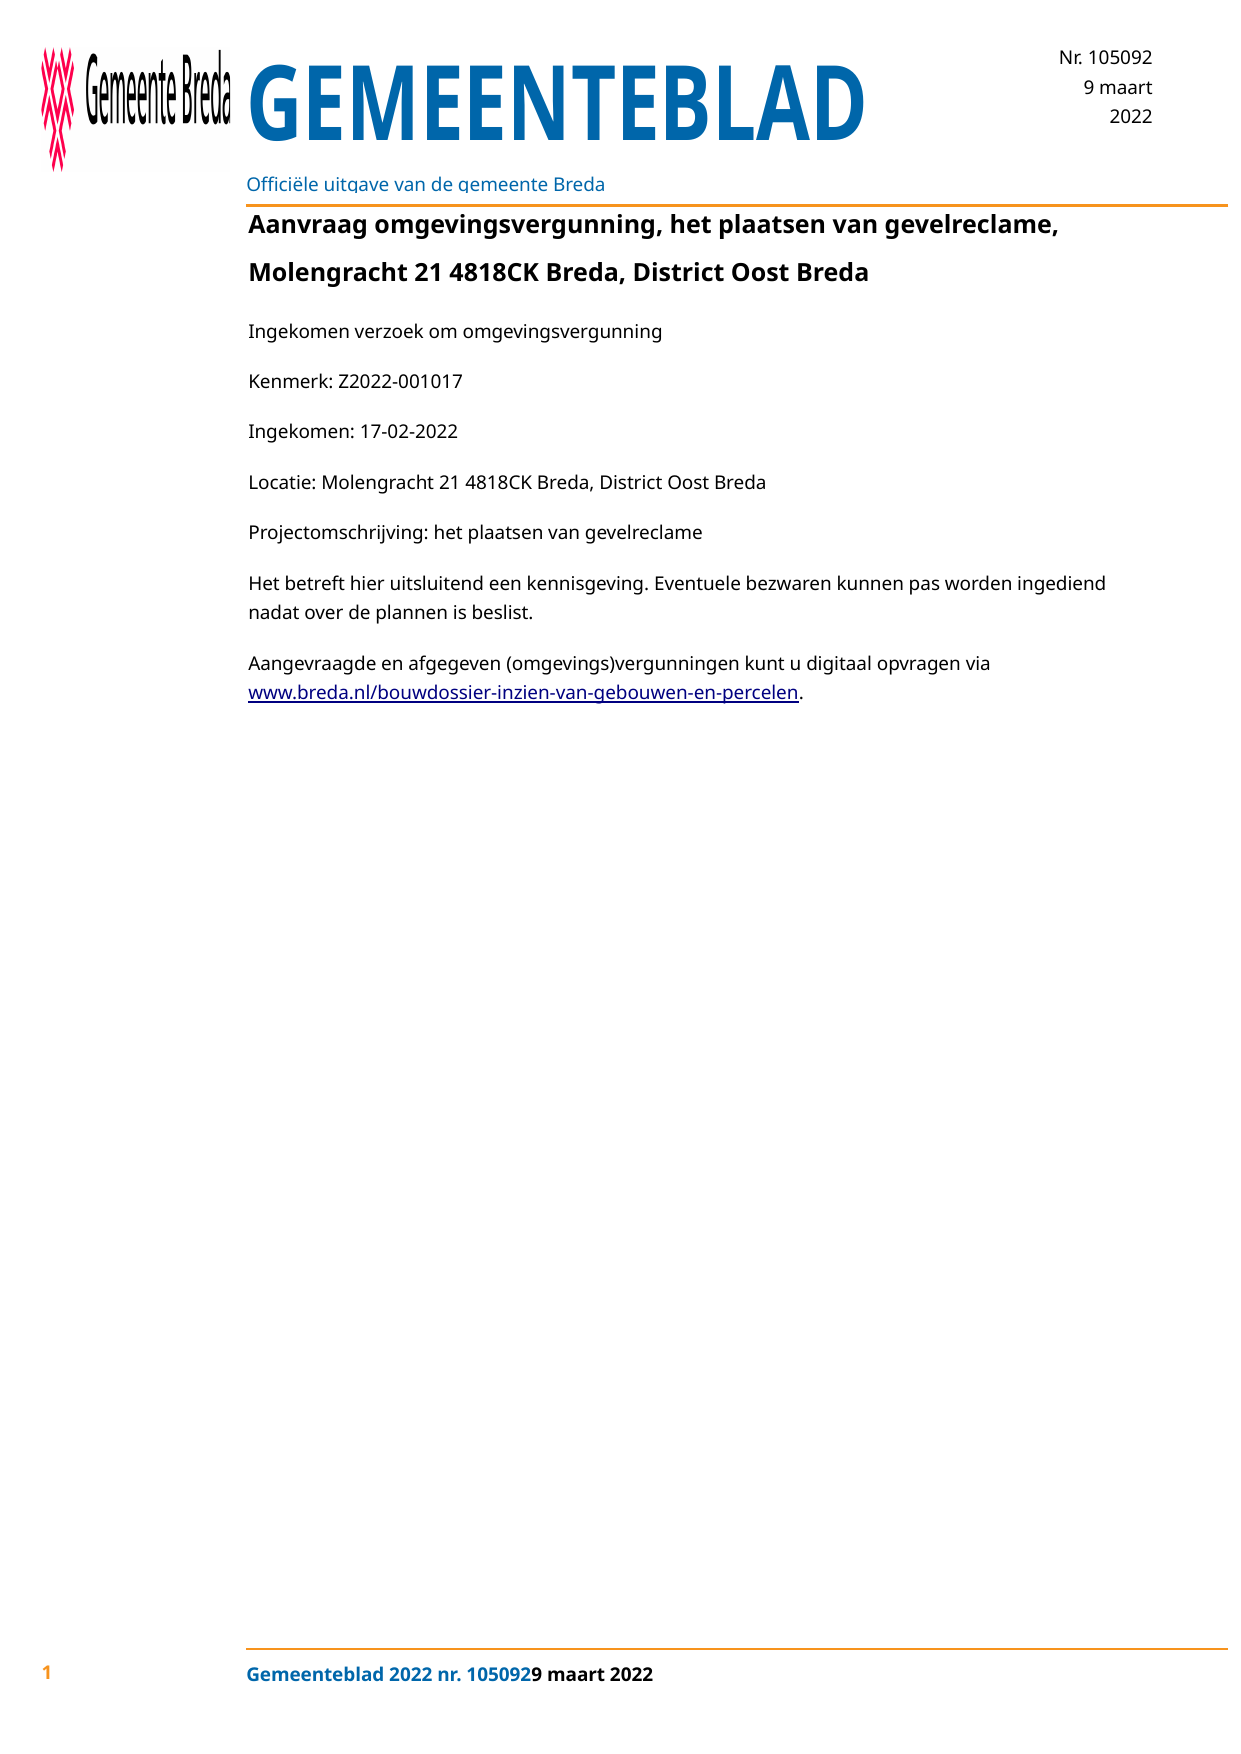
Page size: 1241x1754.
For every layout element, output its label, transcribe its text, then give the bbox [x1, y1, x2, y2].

picture [41, 47, 231, 172]
text Ingekomen: 17-02-2022 [248, 419, 1152, 444]
text Kenmerk: Z2022-001017 [248, 368, 1152, 394]
text Ingekomen verzoek om omgevingsvergunning [248, 318, 1152, 344]
text Locatie: Molengracht 21 4818CK Breda, District Oost Breda [248, 469, 1152, 495]
text Aangevraagde en afgegeven (omgevings)vergunningen kunt u digitaal opvragen via www.breda.nl/bouwdossier-inzien-van-gebouwen-en-percelen. [248, 650, 1152, 705]
text Projectomschrijving: het plaatsen van gevelreclame [248, 519, 1152, 545]
text Aanvraag omgevingsvergunning, het plaatsen van gevelreclame, Molengracht 21 4818CK Breda, District Oost Breda [248, 207, 1152, 288]
text Het betreft hier uitsluitend een kennisgeving. Eventuele bezwaren kunnen pas worden ingediend nadat over de plannen is beslist. [248, 570, 1152, 625]
